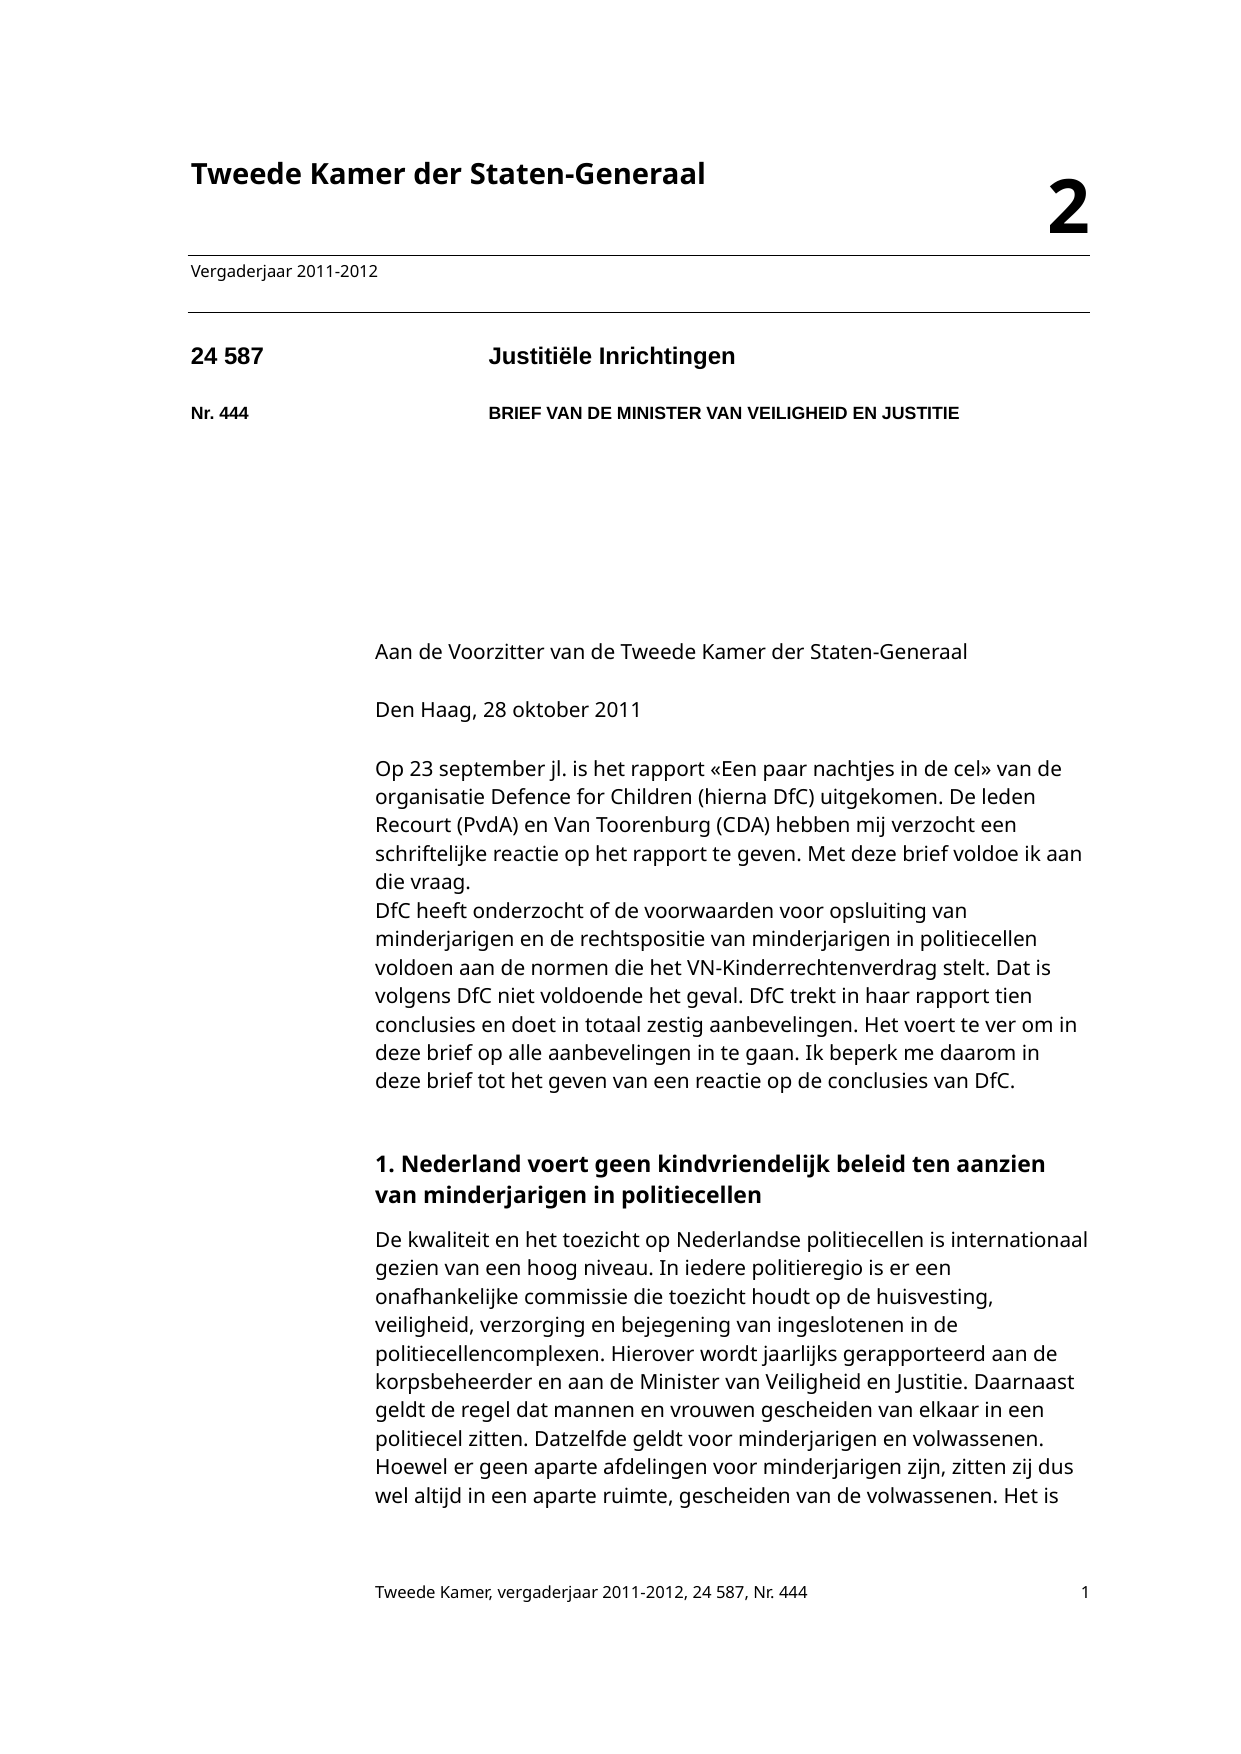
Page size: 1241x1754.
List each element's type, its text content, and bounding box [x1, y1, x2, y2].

text Den Haag, 28 oktober 2011 [375, 695, 1090, 724]
text Aan de Voorzitter van de Tweede Kamer der Staten-Generaal [375, 637, 1090, 665]
table_cell BRIEF VAN DE MINISTER VAN VEILIGHEID EN JUSTITIE [485, 399, 1090, 518]
subtitle 1. Nederland voert geen kindvriendelijk beleid ten aanzien van minderjarigen in politiecellen [375, 1147, 1090, 1210]
table_cell [188, 313, 485, 339]
table_header 2 [910, 150, 1090, 255]
text DfC heeft onderzocht of de voorwaarden voor opsluiting van minderjarigen en de rechtspositie van minderjarigen in politiecellen voldoen aan de normen die het VN-Kinderrechtenverdrag stelt. Dat is volgens DfC niet voldoende het geval. DfC trekt in haar rapport tien conclusies en doet in totaal zestig aanbevelingen. Het voert te ver om in deze brief op alle aanbevelingen in te gaan. Ik beperk me daarom in deze brief tot het geven van een reactie op de conclusies van DfC. [375, 896, 1090, 1095]
table_cell Nr. 444 [188, 399, 485, 518]
table_cell Vergaderjaar 2011-2012 [188, 256, 485, 312]
table_cell 24 587 [188, 339, 485, 399]
table_cell Justitiële Inrichtingen [485, 339, 1090, 399]
text De kwaliteit en het toezicht op Nederlandse politiecellen is internationaal gezien van een hoog niveau. In iedere politieregio is er een onafhankelijke commissie die toezicht houdt op de huisvesting, veiligheid, verzorging en bejegening van ingeslotenen in de politiecellencomplexen. Hierover wordt jaarlijks gerapporteerd aan de korpsbeheerder en aan de Minister van Veiligheid en Justitie. Daarnaast geldt de regel dat mannen en vrouwen gescheiden van elkaar in een politiecel zitten. Datzelfde geldt voor minderjarigen en volwassenen. Hoewel er geen aparte afdelingen voor minderjarigen zijn, zitten zij dus wel altijd in een aparte ruimte, gescheiden van de volwassenen. Het is [375, 1225, 1090, 1509]
table_header Tweede Kamer der Staten-Generaal [188, 150, 909, 255]
table_cell [485, 313, 1090, 339]
table_cell [485, 256, 1090, 312]
text Op 23 september jl. is het rapport «Een paar nachtjes in de cel» van de organisatie Defence for Children (hierna DfC) uitgekomen. De leden Recourt (PvdA) en Van Toorenburg (CDA) hebben mij verzocht een schriftelijke reactie op het rapport te geven. Met deze brief voldoe ik aan die vraag. [375, 754, 1090, 896]
